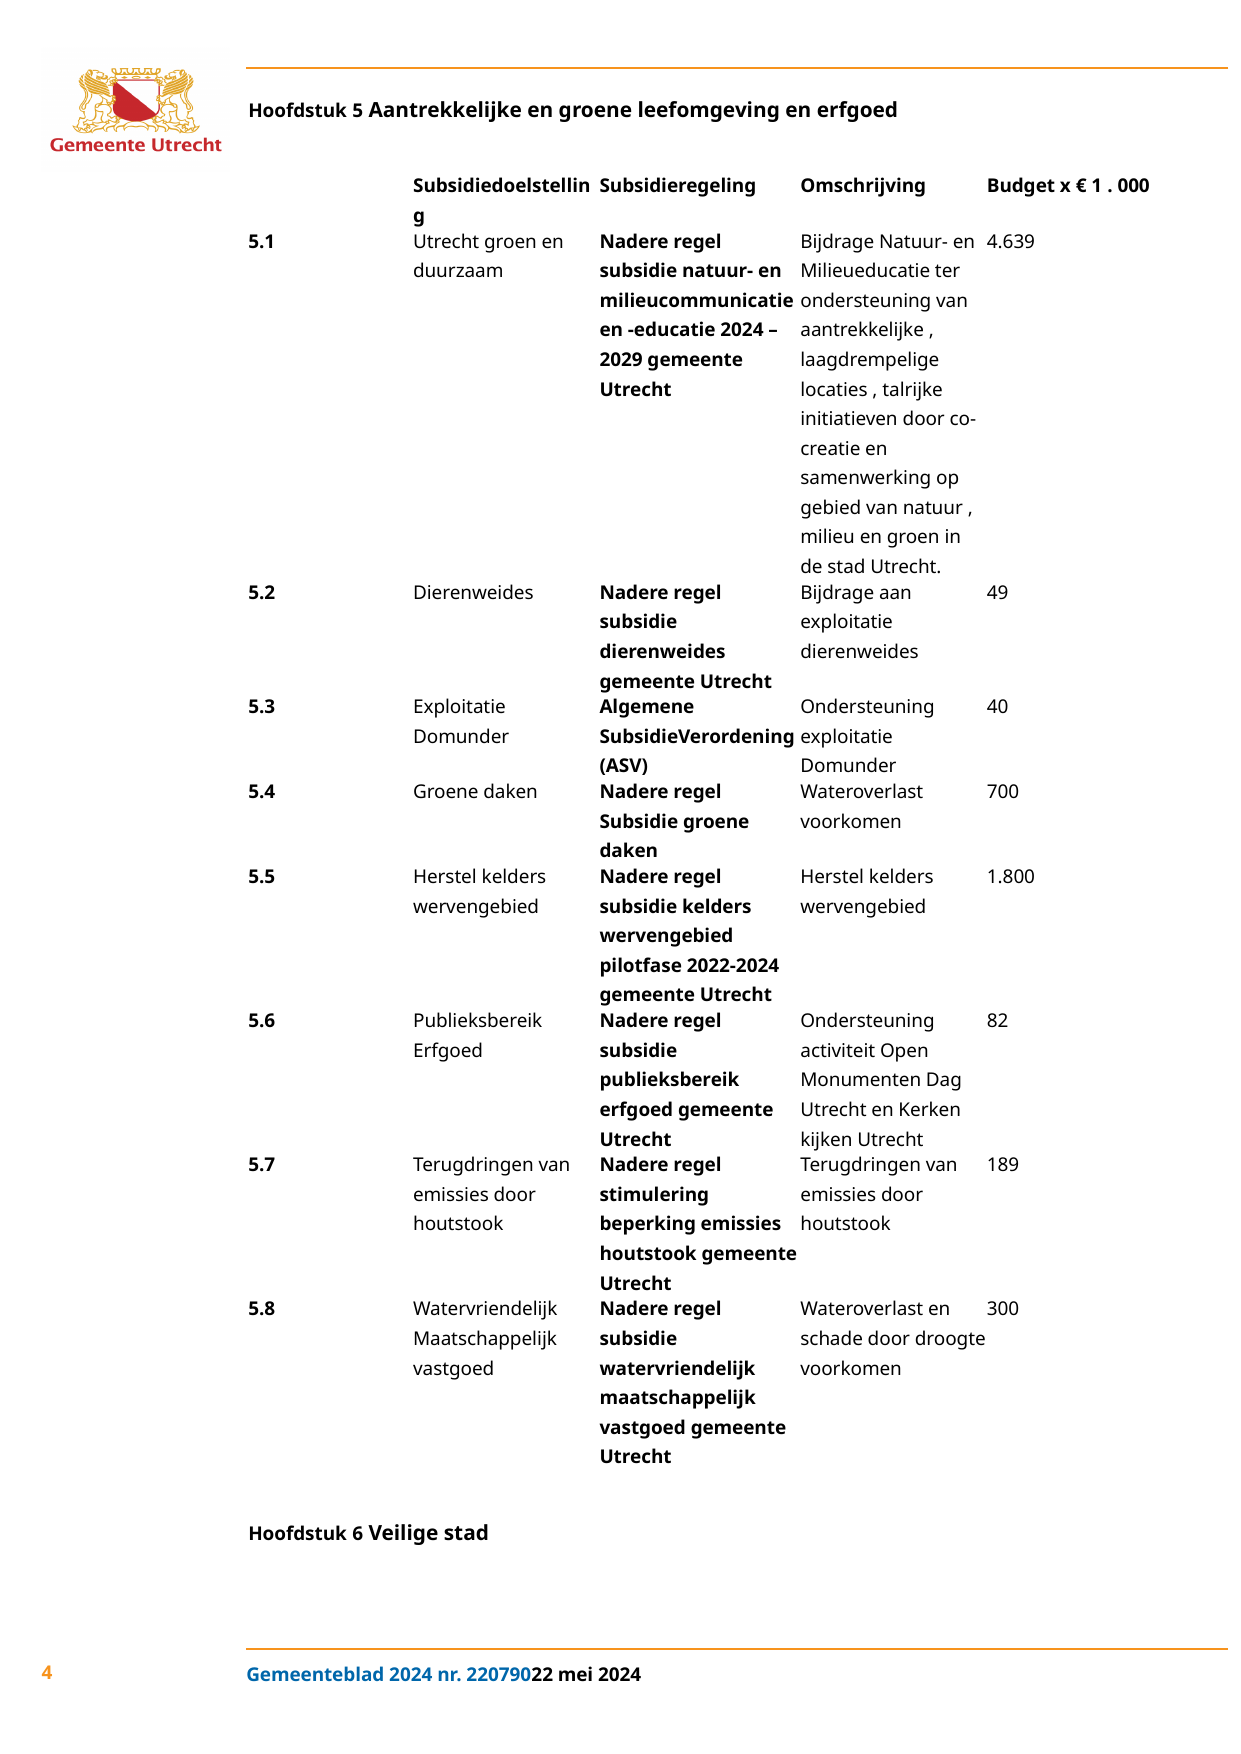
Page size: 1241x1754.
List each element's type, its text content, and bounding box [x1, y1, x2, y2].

table_header Subsidieregeling [599, 173, 800, 228]
table_header Omschrijving [800, 173, 987, 228]
table_cell Groene daken [413, 779, 599, 863]
table_cell Nadere regel subsidie watervriendelijk maatschappelijk vastgoed gemeente Utrecht [599, 1296, 800, 1469]
table_cell Wateroverlast en schade door droogte voorkomen [800, 1296, 987, 1469]
table_cell Herstel kelders wervengebied [413, 863, 599, 1007]
table_cell Nadere regel stimulering beperking emissies houtstook gemeente Utrecht [599, 1151, 800, 1296]
table_cell Utrecht groen en duurzaam [413, 228, 599, 579]
table_cell Algemene SubsidieVerordening (ASV) [599, 694, 800, 778]
table_cell 1.800 [987, 863, 1152, 1007]
table_cell 5.8 [248, 1296, 413, 1469]
table_cell Bijdrage Natuur- en Milieueducatie ter ondersteuning van aantrekkelijke , laagdrempelige locaties , talrijke initiatieven door co-creatie en samenwerking op gebied van natuur , milieu en groen in de stad Utrecht. [800, 228, 987, 579]
table_cell Terugdringen van emissies door houtstook [800, 1151, 987, 1296]
table_cell 5.5 [248, 863, 413, 1007]
table_cell 5.4 [248, 779, 413, 863]
table_cell Exploitatie Domunder [413, 694, 599, 778]
table_cell Publieksbereik Erfgoed [413, 1008, 599, 1151]
table_cell 300 [987, 1296, 1152, 1469]
text Hoofdstuk 6 Veilige stad [248, 1518, 1152, 1546]
table_cell 5.1 [248, 228, 413, 579]
table_cell Ondersteuning exploitatie Domunder [800, 694, 987, 778]
table_cell Nadere regel subsidie publieksbereik erfgoed gemeente Utrecht [599, 1008, 800, 1151]
table_cell Dierenweides [413, 579, 599, 693]
table_cell Wateroverlast voorkomen [800, 779, 987, 863]
table_cell Nadere regel subsidie dierenweides gemeente Utrecht [599, 579, 800, 693]
table_cell Herstel kelders wervengebied [800, 863, 987, 1007]
table_cell 5.7 [248, 1151, 413, 1296]
table_cell 49 [987, 579, 1152, 693]
table_cell 5.6 [248, 1008, 413, 1151]
table_header [248, 173, 413, 228]
table_cell Ondersteuning activiteit Open Monumenten Dag Utrecht en Kerken kijken Utrecht [800, 1008, 987, 1151]
table_cell Nadere regel subsidie kelders wervengebied pilotfase 2022-2024 gemeente Utrecht [599, 863, 800, 1007]
text Hoofdstuk 5 Aantrekkelijke en groene leefomgeving en erfgoed [248, 95, 1152, 123]
table_cell 4.639 [987, 228, 1152, 579]
table_cell Watervriendelijk Maatschappelijk vastgoed [413, 1296, 599, 1469]
table_cell 189 [987, 1151, 1152, 1296]
table_cell 40 [987, 694, 1152, 778]
table_cell Nadere regel subsidie natuur- en milieucommunicatie en -educatie 2024 – 2029 gemeente Utrecht [599, 228, 800, 579]
table_header Budget x € 1 . 000 [987, 173, 1152, 228]
table_cell 5.3 [248, 694, 413, 778]
table_cell Nadere regel Subsidie groene daken [599, 779, 800, 863]
table_cell 82 [987, 1008, 1152, 1151]
table_cell 700 [987, 779, 1152, 863]
table_cell Terugdringen van emissies door houtstook [413, 1151, 599, 1296]
picture [41, 47, 231, 172]
table_cell 5.2 [248, 579, 413, 693]
table_cell Bijdrage aan exploitatie dierenweides [800, 579, 987, 693]
table_header Subsidiedoelstelling [413, 173, 599, 228]
